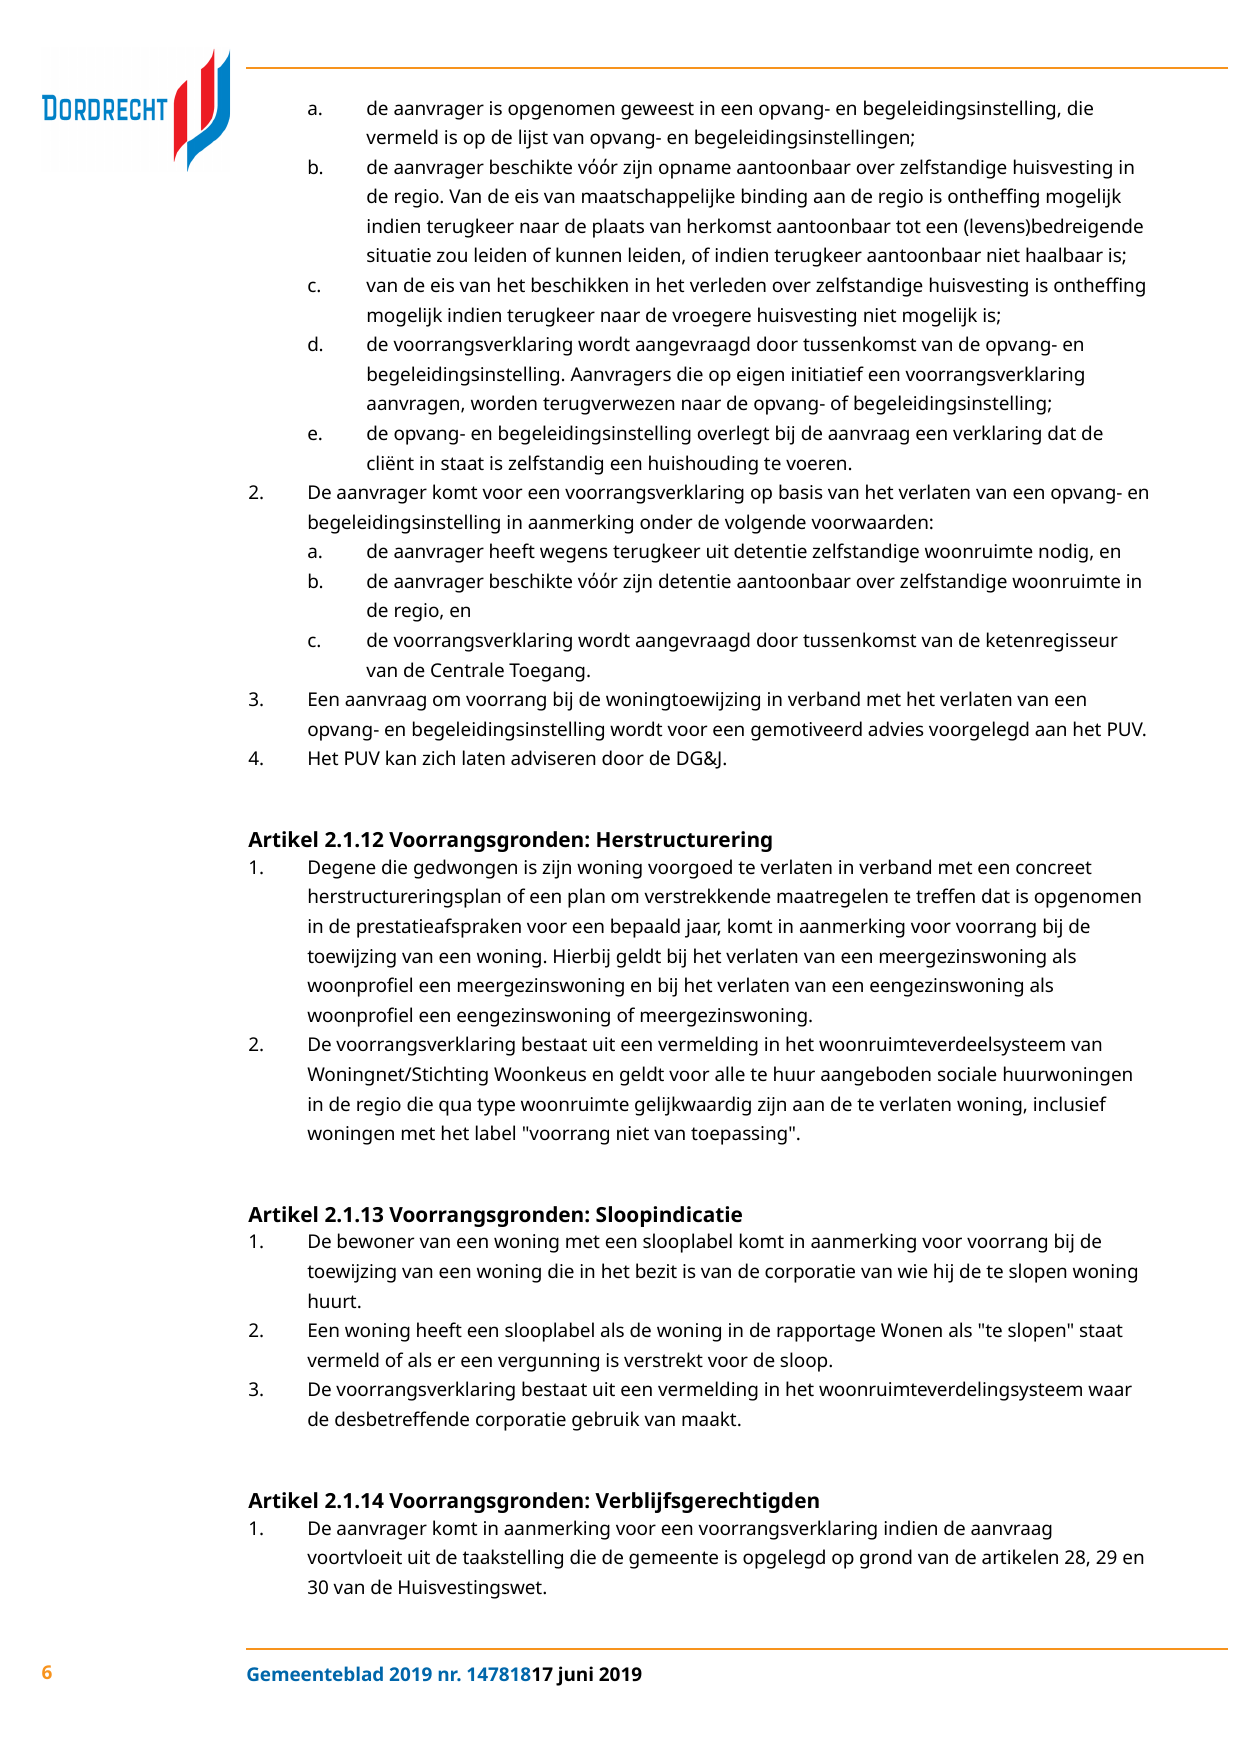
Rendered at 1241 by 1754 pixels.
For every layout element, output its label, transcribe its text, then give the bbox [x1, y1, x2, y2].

list Degene die gedwongen is zijn woning voorgoed te verlaten in verband met een concreet herstructureringsplan of een plan om verstrekkende maatregelen te treffen dat is opgenomen in de prestatieafspraken voor een bepaald jaar, komt in aanmerking voor voorrang bij de toewijzing van een woning. Hierbij geldt bij het verlaten van een meergezinswoning als woonprofiel een meergezinswoning en bij het verlaten van een eengezinswoning als woonprofiel een eengezinswoning of meergezinswoning. [248, 854, 1152, 1028]
list De aanvrager komt voor een voorrangsverklaring op basis van het verlaten van een opvang- en begeleidingsinstelling in aanmerking onder de volgende voorwaarden: [248, 479, 1152, 535]
list de voorrangsverklaring wordt aangevraagd door tussenkomst van de ketenregisseur van de Centrale Toegang. [307, 627, 1152, 683]
list De bewoner van een woning met een slooplabel komt in aanmerking voor voorrang bij de toewijzing van een woning die in het bezit is van de corporatie van wie hij de te slopen woning huurt. [248, 1229, 1152, 1314]
text Artikel 2.1.13 Voorrangsgronden: Sloopindicatie [248, 1200, 1152, 1229]
list de opvang- en begeleidingsinstelling overlegt bij de aanvraag een verklaring dat de cliënt in staat is zelfstandig een huishouding te voeren. [307, 420, 1152, 476]
list De voorrangsverklaring bestaat uit een vermelding in het woonruimteverdelingsysteem waar de desbetreffende corporatie gebruik van maakt. [248, 1377, 1152, 1432]
list de voorrangsverklaring wordt aangevraagd door tussenkomst van de opvang- en begeleidingsinstelling. Aanvragers die op eigen initiatief een voorrangsverklaring aanvragen, worden terugverwezen naar de opvang- of begeleidingsinstelling; [307, 331, 1152, 416]
list de aanvrager is opgenomen geweest in een opvang- en begeleidingsinstelling, die vermeld is op de lijst van opvang- en begeleidingsinstellingen; [307, 95, 1152, 150]
list Het PUV kan zich laten adviseren door de DG&J. [248, 746, 1152, 771]
list Een woning heeft een slooplabel als de woning in de rapportage Wonen als "te slopen" staat vermeld of als er een vergunning is verstrekt voor de sloop. [248, 1317, 1152, 1373]
list De voorrangsverklaring bestaat uit een vermelding in het woonruimteverdeelsysteem van Woningnet/Stichting Woonkeus en geldt voor alle te huur aangeboden sociale huurwoningen in de regio die qua type woonruimte gelijkwaardig zijn aan de te verlaten woning, inclusief woningen met het label "voorrang niet van toepassing". [248, 1032, 1152, 1146]
list Een aanvraag om voorrang bij de woningtoewijzing in verband met het verlaten van een opvang- en begeleidingsinstelling wordt voor een gemotiveerd advies voorgelegd aan het PUV. [248, 686, 1152, 742]
picture [41, 47, 231, 172]
text Artikel 2.1.12 Voorrangsgronden: Herstructurering [248, 826, 1152, 854]
list van de eis van het beschikken in het verleden over zelfstandige huisvesting is ontheffing mogelijk indien terugkeer naar de vroegere huisvesting niet mogelijk is; [307, 272, 1152, 328]
text Artikel 2.1.14 Voorrangsgronden: Verblijfsgerechtigden [248, 1486, 1152, 1515]
list de aanvrager beschikte vόόr zijn detentie aantoonbaar over zelfstandige woonruimte in de regio, en [307, 568, 1152, 623]
list De aanvrager komt in aanmerking voor een voorrangsverklaring indien de aanvraag voortvloeit uit de taakstelling die de gemeente is opgelegd op grond van de artikelen 28, 29 en 30 van de Huisvestingswet. [248, 1515, 1152, 1599]
list de aanvrager beschikte vόόr zijn opname aantoonbaar over zelfstandige huisvesting in de regio. Van de eis van maatschappelijke binding aan de regio is ontheffing mogelijk indien terugkeer naar de plaats van herkomst aantoonbaar tot een (levens)bedreigende situatie zou leiden of kunnen leiden, of indien terugkeer aantoonbaar niet haalbaar is; [307, 154, 1152, 268]
list de aanvrager heeft wegens terugkeer uit detentie zelfstandige woonruimte nodig, en [307, 538, 1152, 564]
